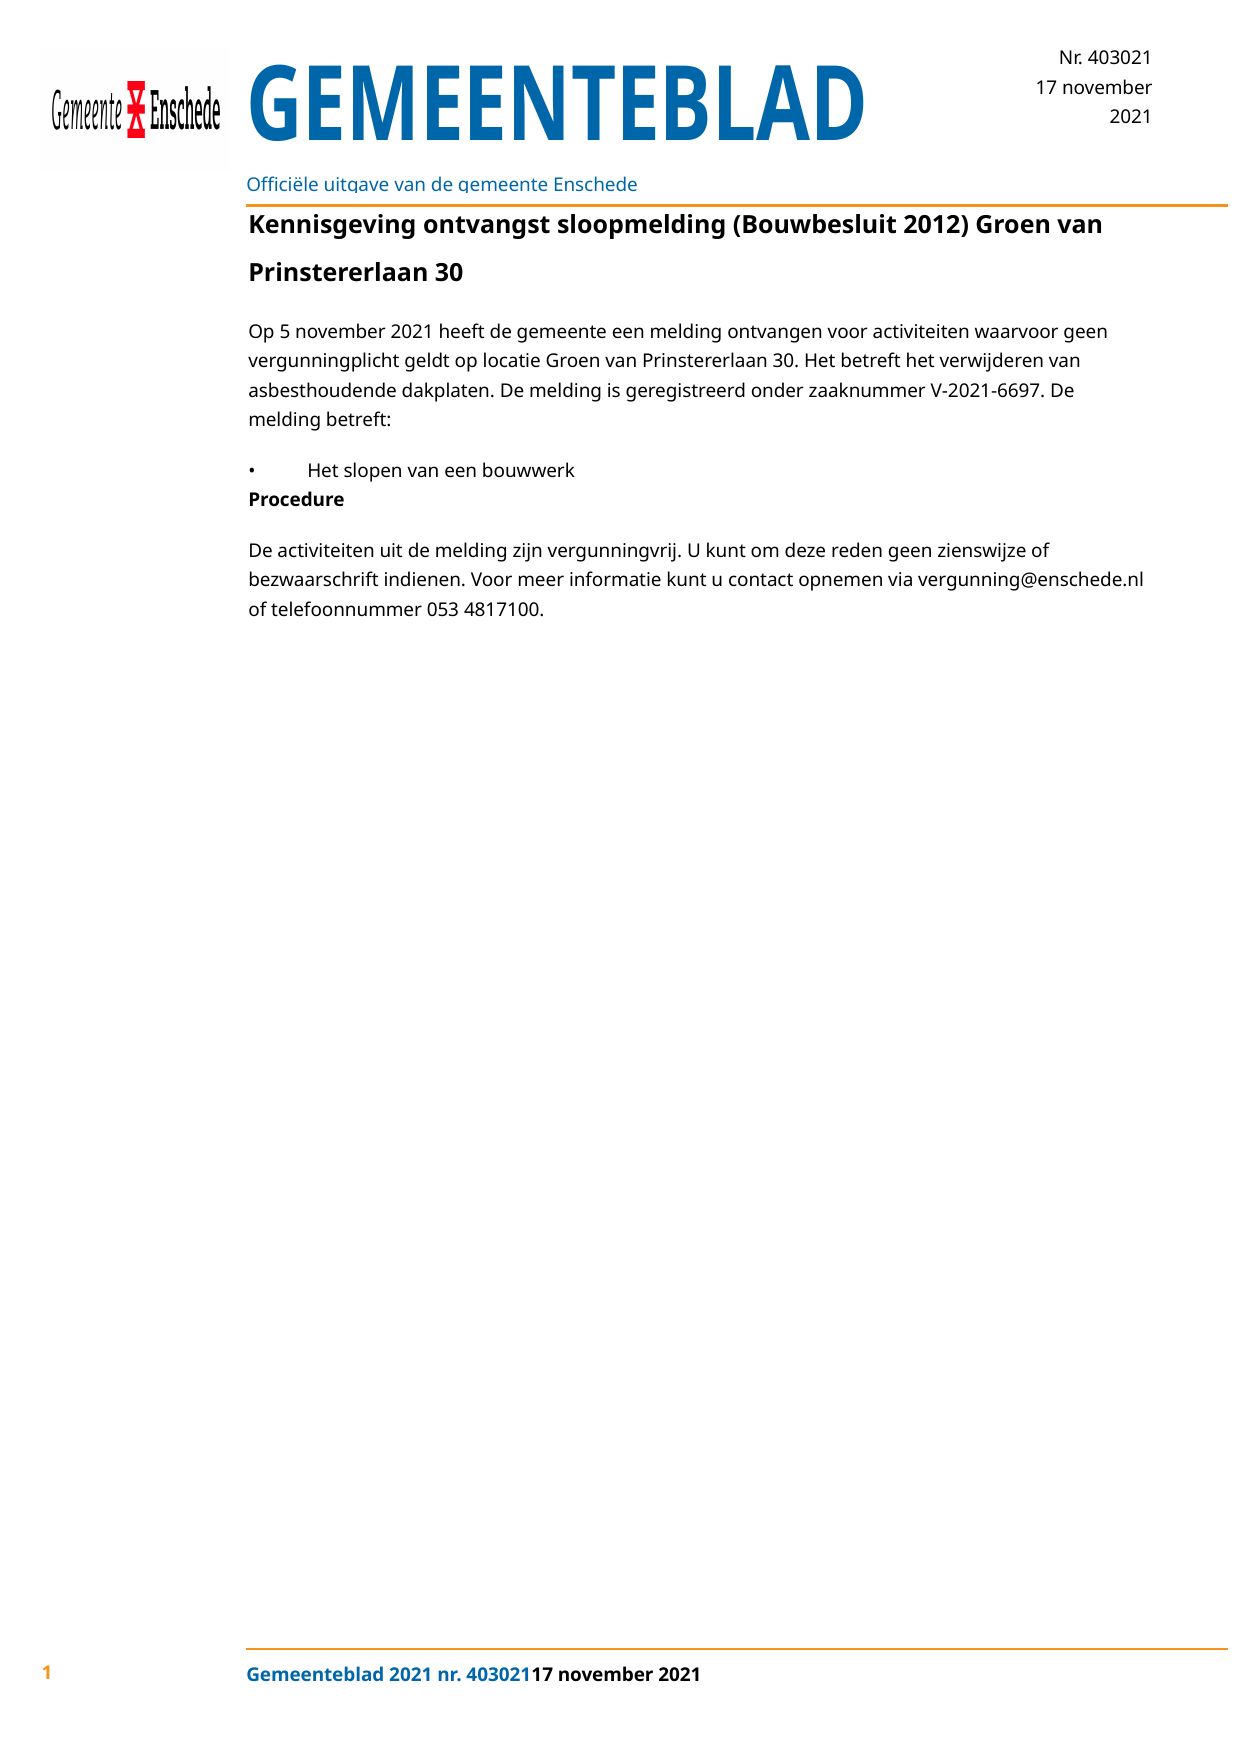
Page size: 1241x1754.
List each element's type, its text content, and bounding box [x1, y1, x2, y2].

text De activiteiten uit de melding zijn vergunningvrij. U kunt om deze reden geen zienswijze of bezwaarschrift indienen. Voor meer informatie kunt u contact opnemen via vergunning@enschede.nl of telefoonnummer 053 4817100. [248, 537, 1152, 622]
list Het slopen van een bouwwerk [248, 457, 1152, 483]
picture [41, 47, 231, 172]
text Procedure [248, 487, 1152, 512]
text Op 5 november 2021 heeft de gemeente een melding ontvangen voor activiteiten waarvoor geen vergunningplicht geldt op locatie Groen van Prinstererlaan 30. Het betreft het verwijderen van asbesthoudende dakplaten. De melding is geregistreerd onder zaaknummer V-2021-6697. De melding betreft: [248, 318, 1152, 432]
text Kennisgeving ontvangst sloopmelding (Bouwbesluit 2012) Groen van Prinstererlaan 30 [248, 207, 1152, 288]
